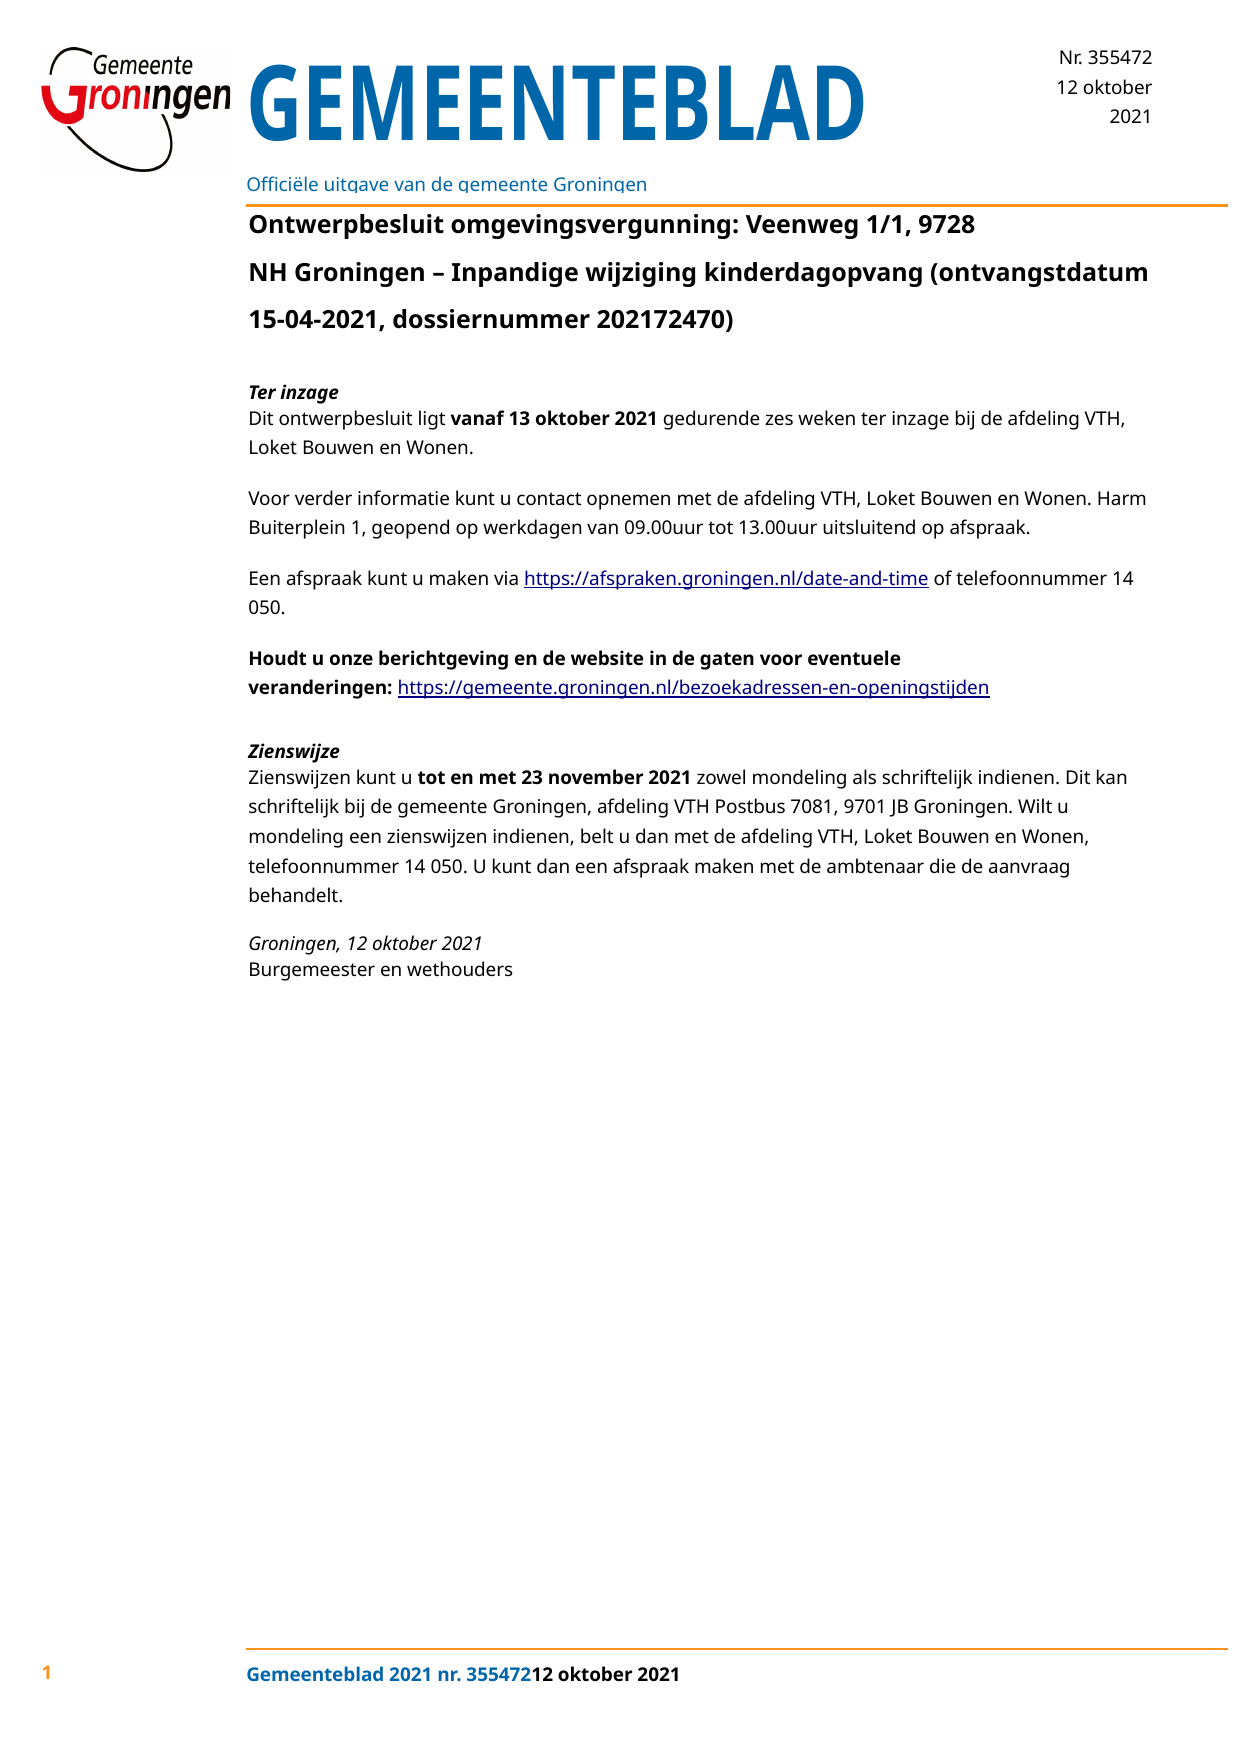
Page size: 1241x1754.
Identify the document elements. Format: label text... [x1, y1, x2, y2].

text Ontwerpbesluit omgevingsvergunning: Veenweg 1/1, 9728 NH Groningen – Inpandige wijziging kinderdagopvang (ontvangstdatum 15-04-2021, dossiernummer 202172470) [248, 207, 1152, 336]
text Zienswijze [248, 738, 1152, 764]
picture [41, 47, 231, 172]
text Groningen, 12 oktober 2021 [248, 930, 1152, 956]
text Voor verder informatie kunt u contact opnemen met de afdeling VTH, Loket Bouwen en Wonen. Harm Buiterplein 1, geopend op werkdagen van 09.00uur tot 13.00uur uitsluitend op afspraak. [248, 485, 1152, 540]
text Dit ontwerpbesluit ligt vanaf 13 oktober 2021 gedurende zes weken ter inzage bij de afdeling VTH, Loket Bouwen en Wonen. [248, 405, 1152, 460]
text Zienswijzen kunt u tot en met 23 november 2021 zowel mondeling als schriftelijk indienen. Dit kan schriftelijk bij de gemeente Groningen, afdeling VTH Postbus 7081, 9701 JB Groningen. Wilt u mondeling een zienswijzen indienen, belt u dan met de afdeling VTH, Loket Bouwen en Wonen, telefoonnummer 14 050. U kunt dan een afspraak maken met de ambtenaar die de aanvraag behandelt. [248, 764, 1152, 908]
text Ter inzage [248, 379, 1152, 405]
text Houdt u onze berichtgeving en de website in de gaten voor eventuele veranderingen: https://gemeente.groningen.nl/bezoekadressen-en-openingstijden [248, 645, 1152, 700]
text Burgemeester en wethouders [248, 956, 1152, 982]
text Een afspraak kunt u maken via https://afspraken.groningen.nl/date-and-time of telefoonnummer 14 050. [248, 565, 1152, 620]
